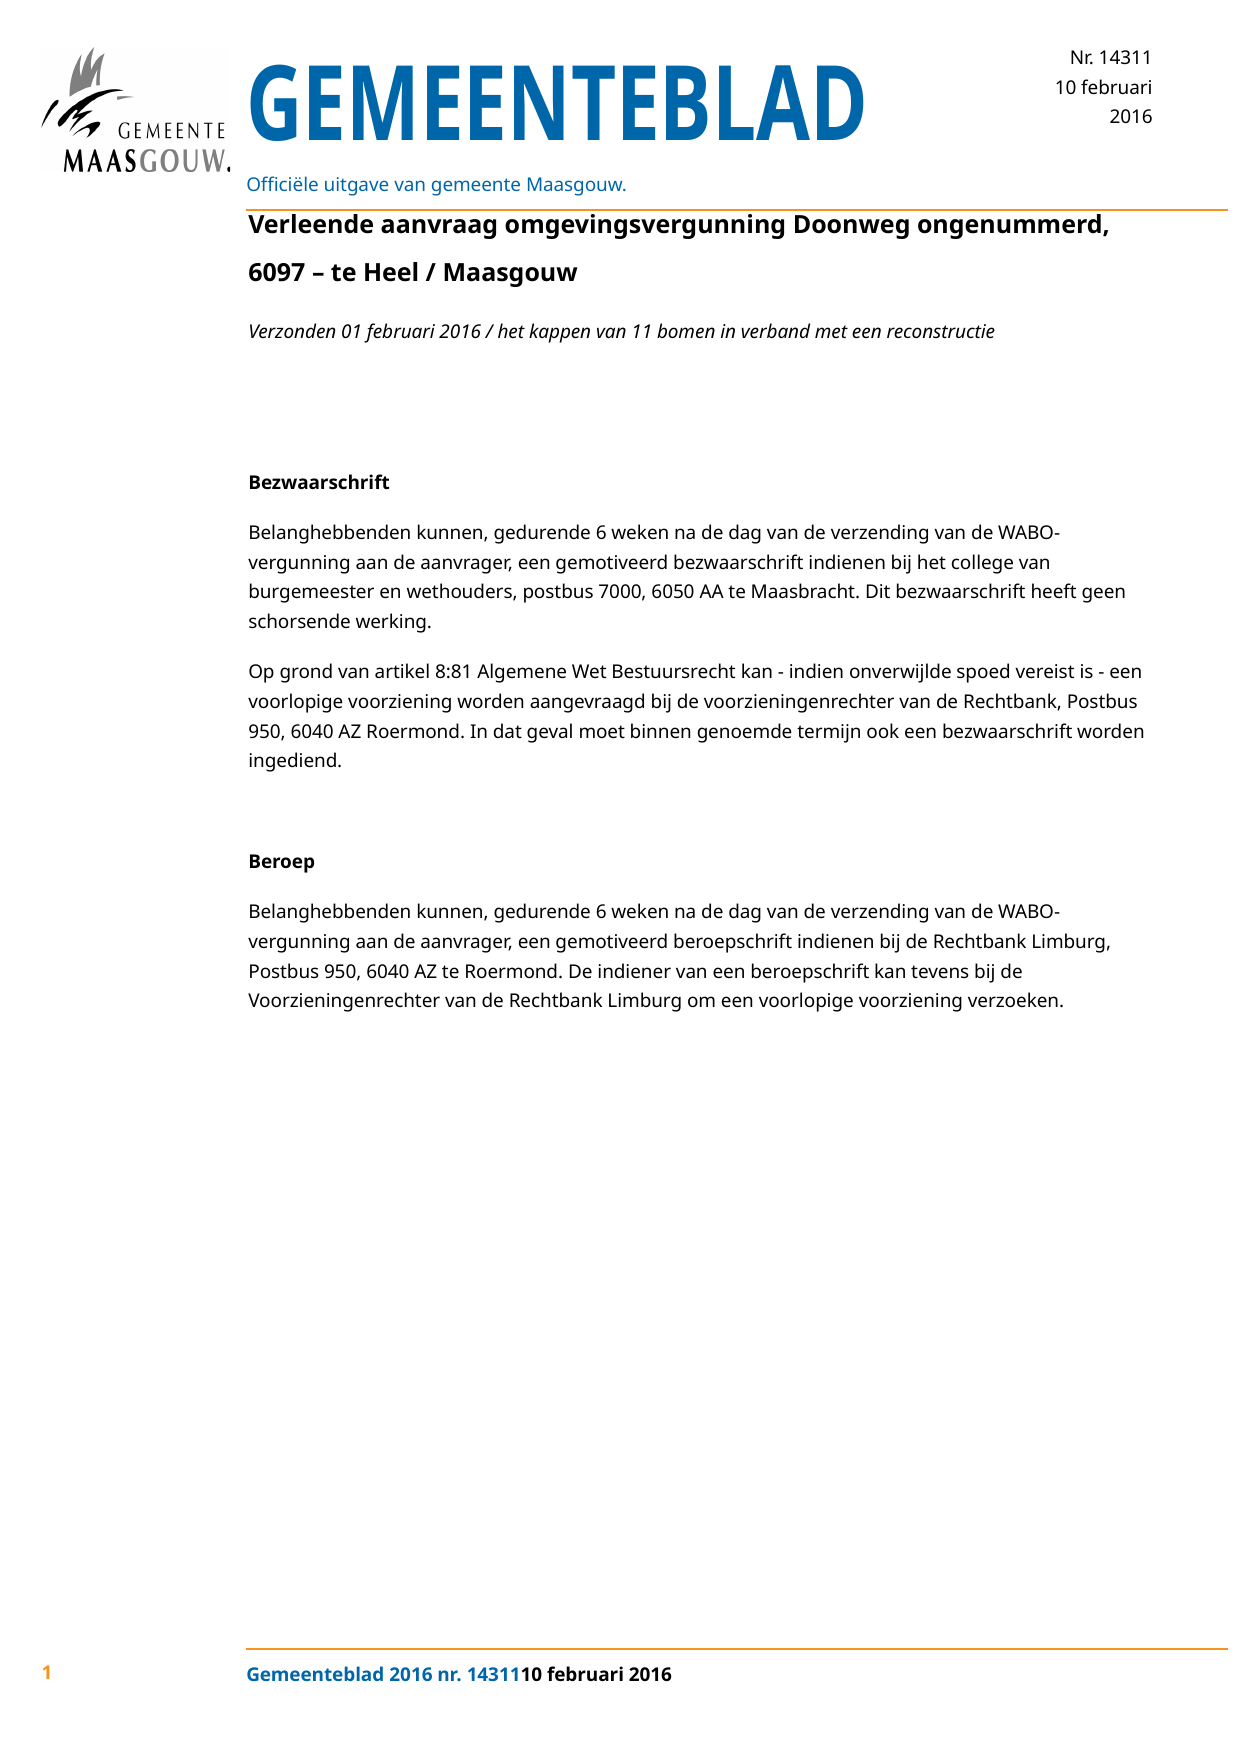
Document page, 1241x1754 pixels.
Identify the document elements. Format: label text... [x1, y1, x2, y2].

text Bezwaarschrift [248, 469, 1152, 495]
text Op grond van artikel 8:81 Algemene Wet Bestuursrecht kan - indien onverwijlde spoed vereist is - een voorlopige voorziening worden aangevraagd bij de voorzieningenrechter van de Rechtbank, Postbus 950, 6040 AZ Roermond. In dat geval moet binnen genoemde termijn ook een bezwaarschrift worden ingediend. [248, 659, 1152, 773]
text Belanghebbenden kunnen, gedurende 6 weken na de dag van de verzending van de WABO-vergunning aan de aanvrager, een gemotiveerd bezwaarschrift indienen bij het college van burgemeester en wethouders, postbus 7000, 6050 AA te Maasbracht. Dit bezwaarschrift heeft geen schorsende werking. [248, 519, 1152, 634]
text Verzonden 01 februari 2016 / het kappen van 11 bomen in verband met een reconstructie [248, 318, 1152, 344]
text Belanghebbenden kunnen, gedurende 6 weken na de dag van de verzending van de WABO-vergunning aan de aanvrager, een gemotiveerd beroepschrift indienen bij de Rechtbank Limburg, Postbus 950, 6040 AZ te Roermond. De indiener van een beroepschrift kan tevens bij de Voorzieningenrechter van de Rechtbank Limburg om een voorlopige voorziening verzoeken. [248, 899, 1152, 1013]
text Beroep [248, 848, 1152, 874]
picture [41, 47, 231, 172]
text Verleende aanvraag omgevingsvergunning Doonweg ongenummerd, 6097 – te Heel / Maasgouw [248, 211, 1152, 288]
